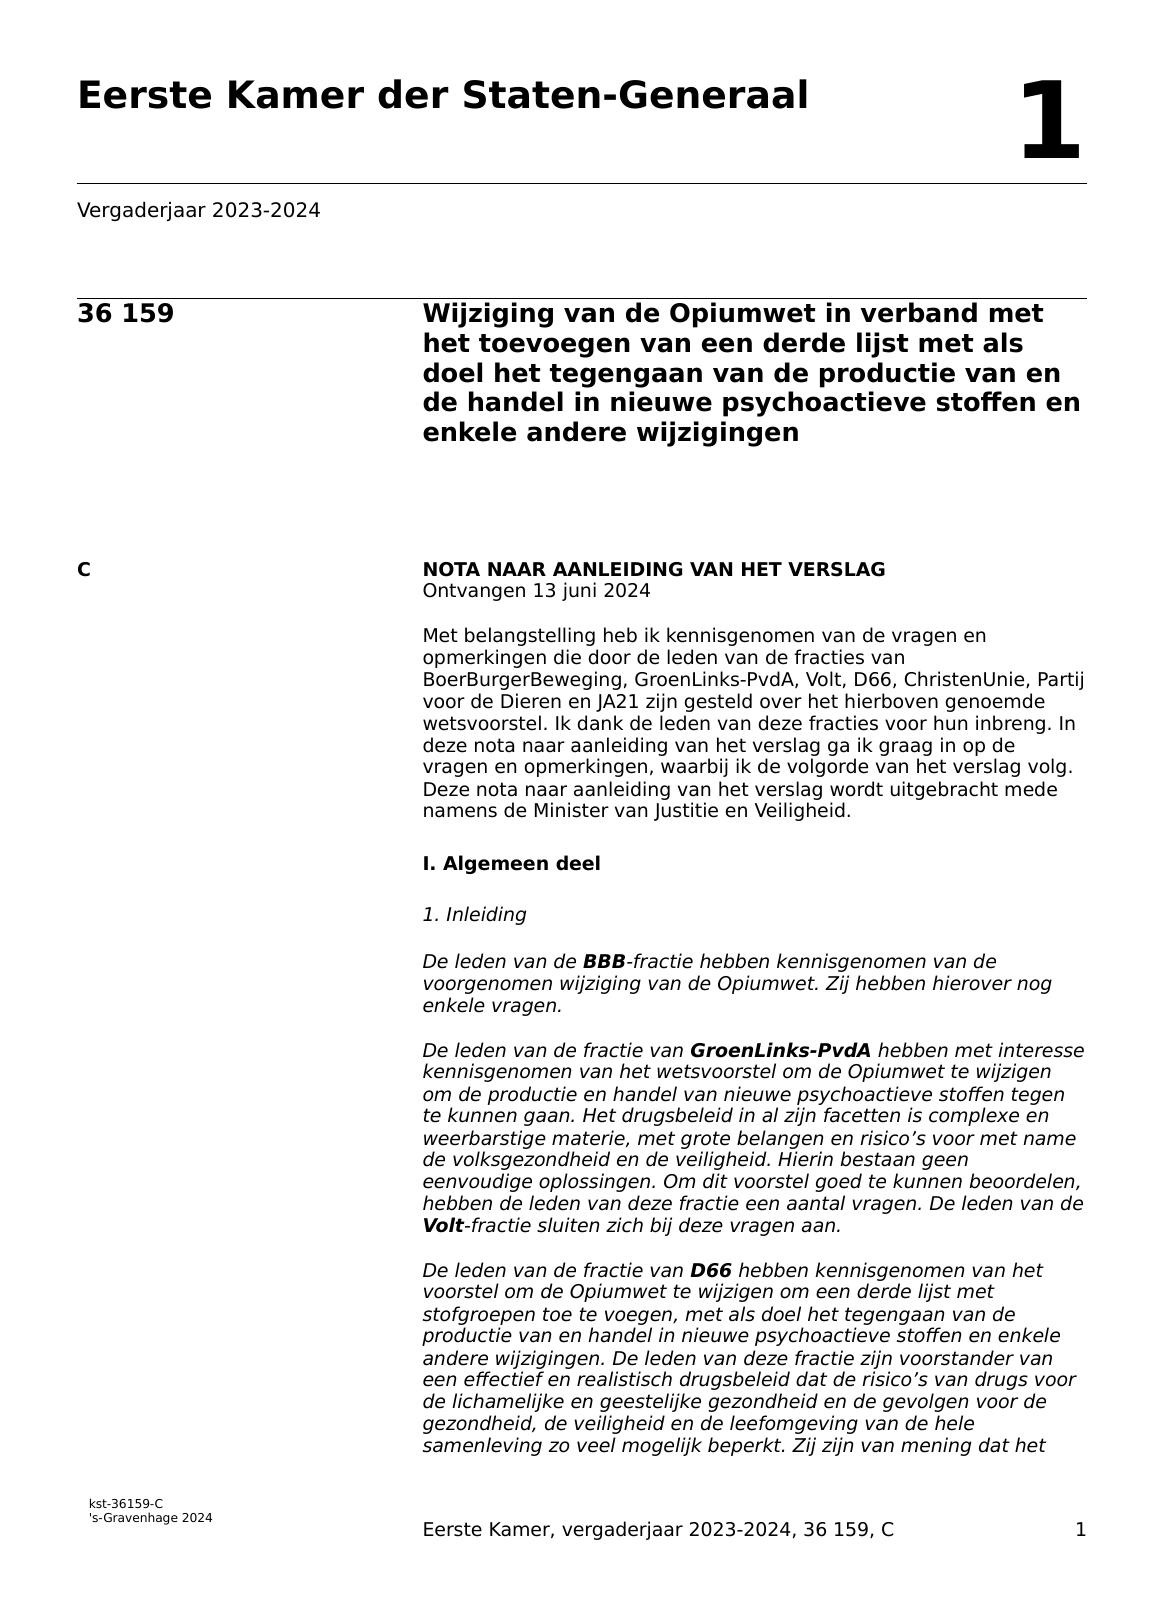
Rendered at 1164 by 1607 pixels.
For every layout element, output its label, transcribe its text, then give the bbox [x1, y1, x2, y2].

text De leden van de fractie van GroenLinks-PvdA hebben met interesse kennisgenomen van het wetsvoorstel om de Opiumwet te wijzigen om de productie en handel van nieuwe psychoactieve stoffen tegen te kunnen gaan. Het drugsbeleid in al zijn facetten is complexe en weerbarstige materie, met grote belangen en risico’s voor met name de volksgezondheid en de veiligheid. Hierin bestaan geen eenvoudige oplossingen. Om dit voorstel goed te kunnen beoordelen, hebben de leden van deze fractie een aantal vragen. De leden van de Volt-fractie sluiten zich bij deze vragen aan. [422, 1039, 1087, 1237]
table_cell Vergaderjaar 2023-2024 [77, 184, 1087, 298]
text Ontvangen 13 juni 2024 [422, 580, 1087, 602]
text 's-Gravenhage 2024 [88, 1511, 323, 1525]
text De leden van de fractie van D66 hebben kennisgenomen van het voorstel om de Opiumwet te wijzigen om een derde lijst met stofgroepen toe te voegen, met als doel het tegengaan van de productie van en handel in nieuwe psychoactieve stoffen en enkele andere wijzigingen. De leden van deze fractie zijn voorstander van een effectief en realistisch drugsbeleid dat de risico’s van drugs voor de lichamelijke en geestelijke gezondheid en de gevolgen voor de gezondheid, de veiligheid en de leefomgeving van de hele samenleving zo veel mogelijk beperkt. Zij zijn van mening dat het [422, 1259, 1087, 1457]
text De leden van de BBB-fractie hebben kennisgenomen van de voorgenomen wijziging van de Opiumwet. Zij hebben hierover nog enkele vragen. [422, 951, 1087, 1017]
text Met belangstelling heb ik kennisgenomen van de vragen en opmerkingen die door de leden van de fracties van BoerBurgerBeweging, GroenLinks-PvdA, Volt, D66, ChristenUnie, Partij voor de Dieren en JA21 zijn gesteld over het hierboven genoemde wetsvoorstel. Ik dank de leden van deze fracties voor hun inbreng. In deze nota naar aanleiding van het verslag ga ik graag in op de vragen en opmerkingen, waarbij ik de volgorde van het verslag volg. Deze nota naar aanleiding van het verslag wordt uitgebracht mede namens de Minister van Justitie en Veiligheid. [422, 624, 1087, 822]
table_header Eerste Kamer der Staten-Generaal [77, 59, 886, 183]
subtitle I. Algemeen deel [422, 852, 1087, 874]
subtitle C NOTA NAAR AANLEIDING VAN HET VERSLAG [77, 558, 1087, 580]
table_header 1 [886, 59, 1087, 183]
subtitle 1. Inleiding [422, 904, 1087, 926]
subtitle 36 159 Wijziging van de Opiumwet in verband met het toevoegen van een derde lijst met als doel het tegengaan van de productie van en de handel in nieuwe psychoactieve stoffen en enkele andere wijzigingen [77, 299, 1087, 447]
text kst-36159-C [88, 1497, 323, 1511]
